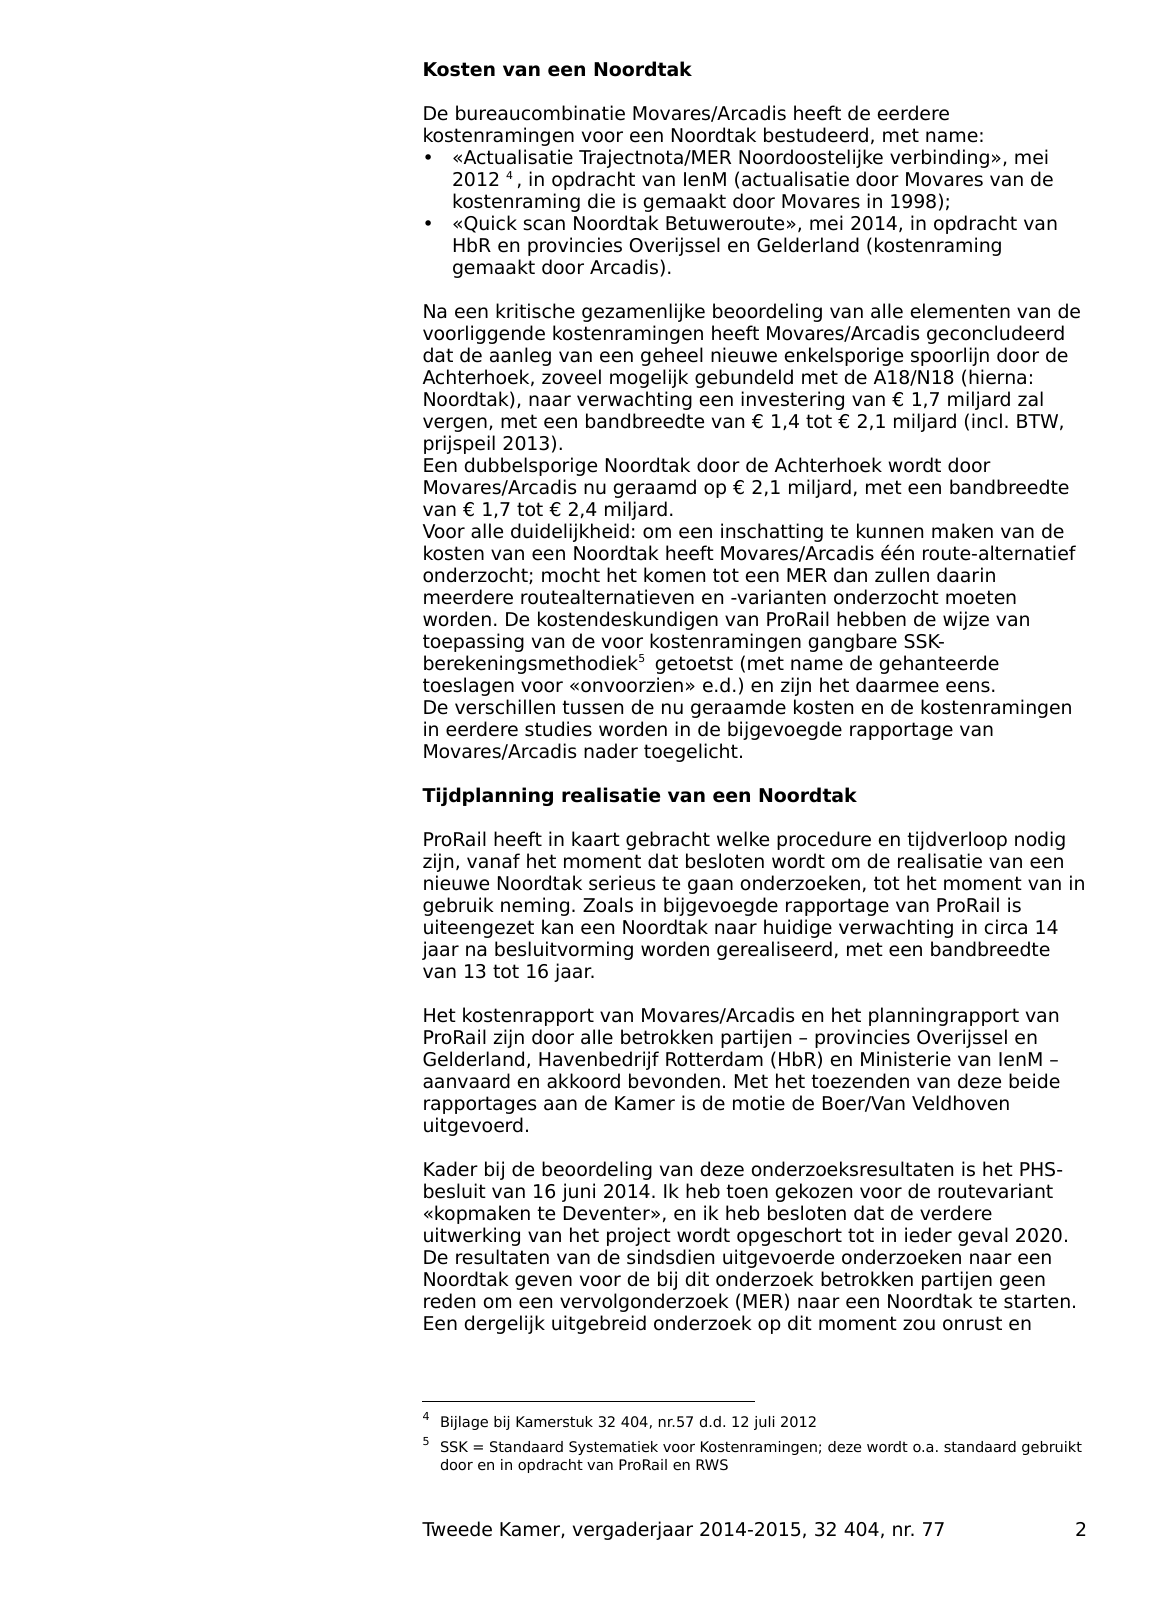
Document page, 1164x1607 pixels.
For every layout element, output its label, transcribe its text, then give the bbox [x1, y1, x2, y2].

subtitle Tijdplanning realisatie van een Noordtak [422, 785, 1087, 807]
subtitle Kosten van een Noordtak [422, 59, 1087, 81]
text Bijlage bij Kamerstuk 32 404, nr.57 d.d. 12 juli 2012 [422, 1410, 1087, 1432]
text Kader bij de beoordeling van deze onderzoeksresultaten is het PHS-besluit van 16 juni 2014. Ik heb toen gekozen voor de routevariant «kopmaken te Deventer», en ik heb besloten dat de verdere uitwerking van het project wordt opgeschort tot in ieder geval 2020. [422, 1159, 1087, 1247]
text Een dubbelsporige Noordtak door de Achterhoek wordt door Movares/Arcadis nu geraamd op € 2,1 miljard, met een bandbreedte van € 1,7 tot € 2,4 miljard. [422, 455, 1087, 521]
text • «Actualisatie Trajectnota/MER Noordoostelijke verbinding», mei 2012 , in opdracht van IenM (actualisatie door Movares van de kostenraming die is gemaakt door Movares in 1998); [422, 147, 1087, 213]
text De resultaten van de sindsdien uitgevoerde onderzoeken naar een Noordtak geven voor de bij dit onderzoek betrokken partijen geen reden om een vervolgonderzoek (MER) naar een Noordtak te starten. Een dergelijk uitgebreid onderzoek op dit moment zou onrust en [422, 1247, 1087, 1335]
text De verschillen tussen de nu geraamde kosten en de kostenramingen in eerdere studies worden in de bijgevoegde rapportage van Movares/Arcadis nader toegelicht. [422, 697, 1087, 763]
text • «Quick scan Noordtak Betuweroute», mei 2014, in opdracht van HbR en provincies Overijssel en Gelderland (kostenraming gemaakt door Arcadis). [422, 213, 1087, 279]
text Na een kritische gezamenlijke beoordeling van alle elementen van de voorliggende kostenramingen heeft Movares/Arcadis geconcludeerd dat de aanleg van een geheel nieuwe enkelsporige spoorlijn door de Achterhoek, zoveel mogelijk gebundeld met de A18/N18 (hierna: Noordtak), naar verwachting een investering van € 1,7 miljard zal vergen, met een bandbreedte van € 1,4 tot € 2,1 miljard (incl. BTW, prijspeil 2013). [422, 301, 1087, 455]
text Voor alle duidelijkheid: om een inschatting te kunnen maken van de kosten van een Noordtak heeft Movares/Arcadis één route-alternatief onderzocht; mocht het komen tot een MER dan zullen daarin meerdere routealternatieven en -varianten onderzocht moeten worden. De kostendeskundigen van ProRail hebben de wijze van toepassing van de voor kostenramingen gangbare SSK-berekeningsmethodiek getoetst (met name de gehanteerde toeslagen voor «onvoorzien» e.d.) en zijn het daarmee eens. [422, 521, 1087, 697]
text Het kostenrapport van Movares/Arcadis en het planningrapport van ProRail zijn door alle betrokken partijen – provincies Overijssel en Gelderland, Havenbedrijf Rotterdam (HbR) en Ministerie van IenM – aanvaard en akkoord bevonden. Met het toezenden van deze beide rapportages aan de Kamer is de motie de Boer/Van Veldhoven uitgevoerd. [422, 1005, 1087, 1137]
text ProRail heeft in kaart gebracht welke procedure en tijdverloop nodig zijn, vanaf het moment dat besloten wordt om de realisatie van een nieuwe Noordtak serieus te gaan onderzoeken, tot het moment van in gebruik neming. Zoals in bijgevoegde rapportage van ProRail is uiteengezet kan een Noordtak naar huidige verwachting in circa 14 jaar na besluitvorming worden gerealiseerd, met een bandbreedte van 13 tot 16 jaar. [422, 829, 1087, 983]
text De bureaucombinatie Movares/Arcadis heeft de eerdere kostenramingen voor een Noordtak bestudeerd, met name: [422, 103, 1087, 147]
text SSK = Standaard Systematiek voor Kostenramingen; deze wordt o.a. standaard gebruikt door en in opdracht van ProRail en RWS [422, 1435, 1087, 1474]
